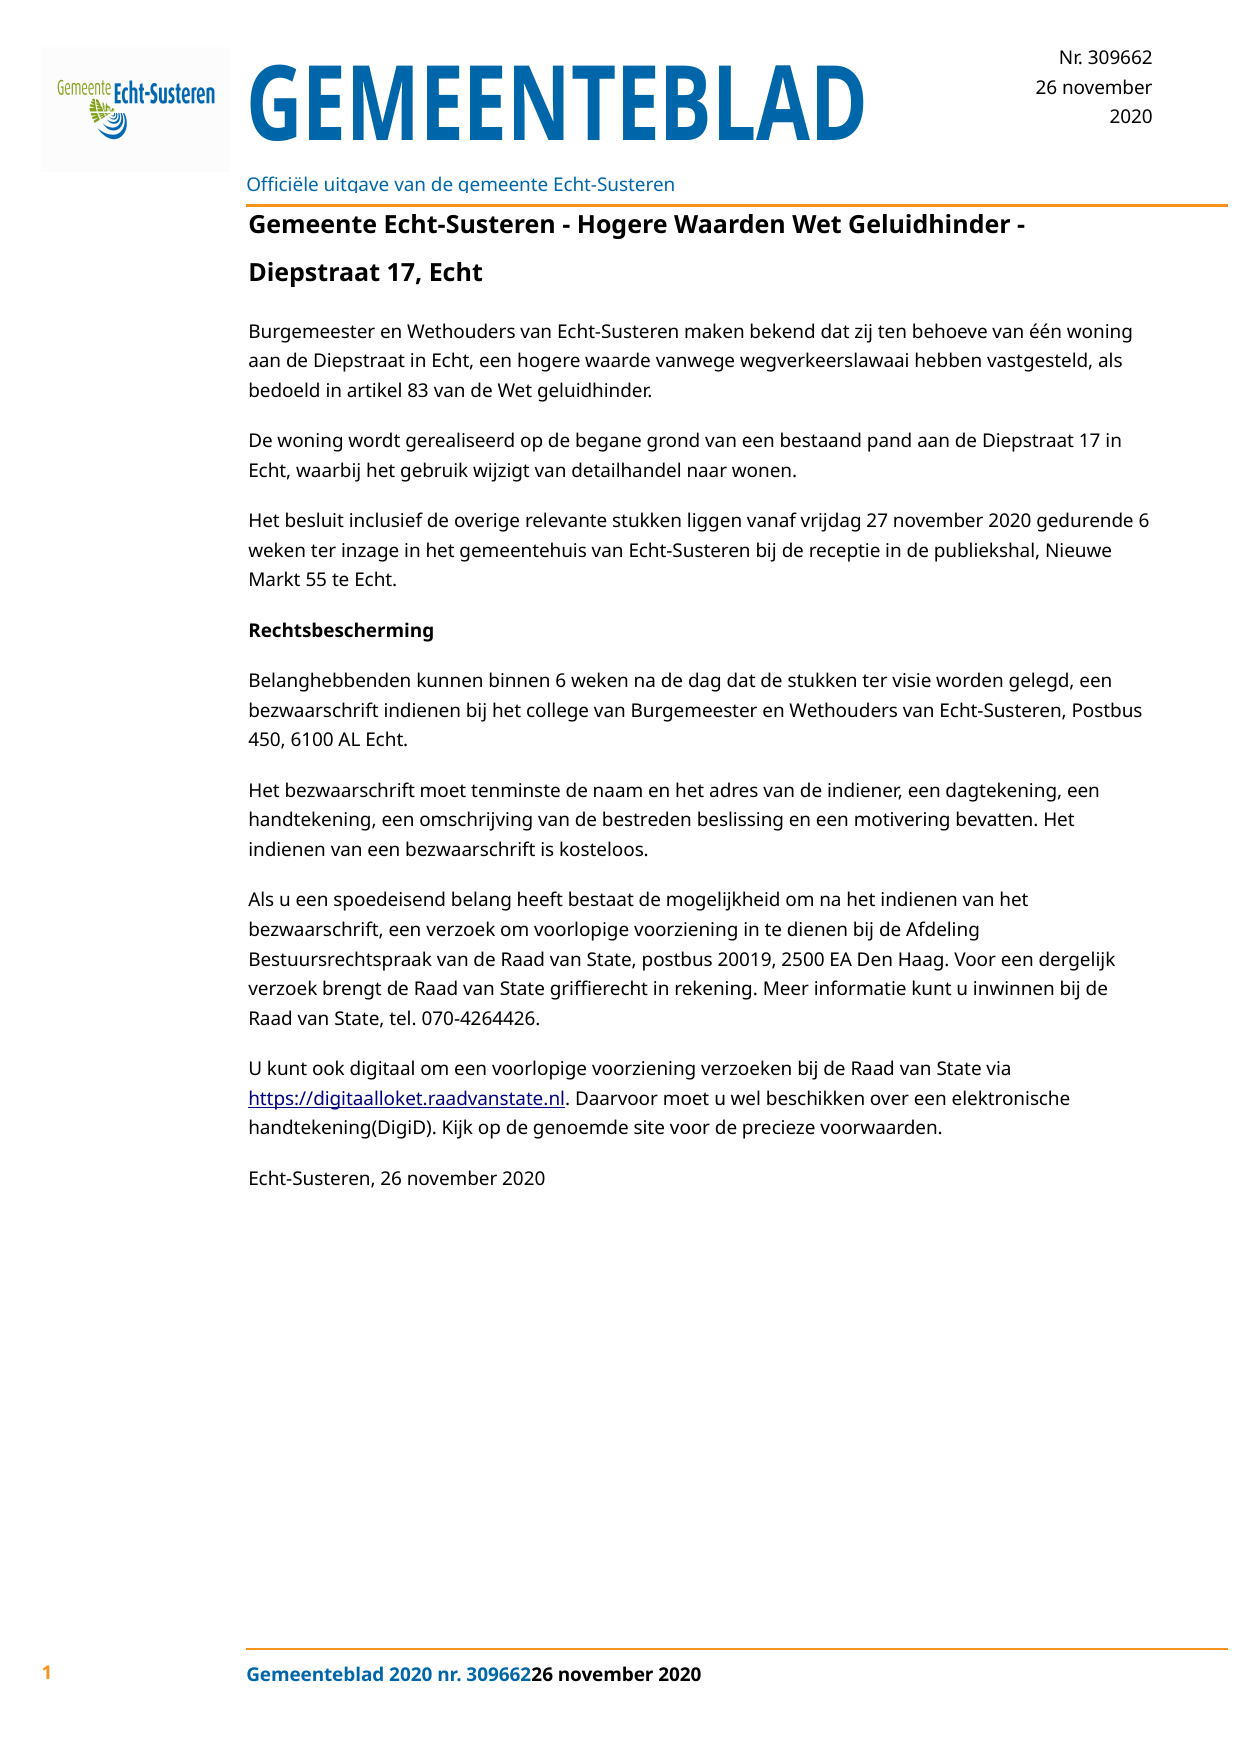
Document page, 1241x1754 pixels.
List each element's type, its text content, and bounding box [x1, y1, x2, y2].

text Het bezwaarschrift moet tenminste de naam en het adres van de indiener, een dagtekening, een handtekening, een omschrijving van de bestreden beslissing en een motivering bevatten. Het indienen van een bezwaarschrift is kosteloos. [248, 777, 1152, 862]
text Belanghebbenden kunnen binnen 6 weken na de dag dat de stukken ter visie worden gelegd, een bezwaarschrift indienen bij het college van Burgemeester en Wethouders van Echt-Susteren, Postbus 450, 6100 AL Echt. [248, 667, 1152, 752]
text Rechtsbescherming [248, 617, 1152, 643]
text Gemeente Echt-Susteren - Hogere Waarden Wet Geluidhinder - Diepstraat 17, Echt [248, 207, 1152, 288]
text U kunt ook digitaal om een voorlopige voorziening verzoeken bij de Raad van State via https://digitaalloket.raadvanstate.nl. Daarvoor moet u wel beschikken over een elektronische handtekening(DigiD). Kijk op de genoemde site voor de precieze voorwaarden. [248, 1055, 1152, 1140]
text Als u een spoedeisend belang heeft bestaat de mogelijkheid om na het indienen van het bezwaarschrift, een verzoek om voorlopige voorziening in te dienen bij de Afdeling Bestuursrechtspraak van de Raad van State, postbus 20019, 2500 EA Den Haag. Voor een dergelijk verzoek brengt de Raad van State griffierecht in rekening. Meer informatie kunt u inwinnen bij de Raad van State, tel. 070-4264426. [248, 887, 1152, 1031]
text Burgemeester en Wethouders van Echt-Susteren maken bekend dat zij ten behoeve van één woning aan de Diepstraat in Echt, een hogere waarde vanwege wegverkeerslawaai hebben vastgesteld, als bedoeld in artikel 83 van de Wet geluidhinder. [248, 318, 1152, 403]
picture [41, 47, 231, 172]
text De woning wordt gerealiseerd op de begane grond van een bestaand pand aan de Diepstraat 17 in Echt, waarbij het gebruik wijzigt van detailhandel naar wonen. [248, 427, 1152, 483]
text Echt-Susteren, 26 november 2020 [248, 1165, 1152, 1191]
text Het besluit inclusief de overige relevante stukken liggen vanaf vrijdag 27 november 2020 gedurende 6 weken ter inzage in het gemeentehuis van Echt-Susteren bij de receptie in de publiekshal, Nieuwe Markt 55 te Echt. [248, 507, 1152, 592]
